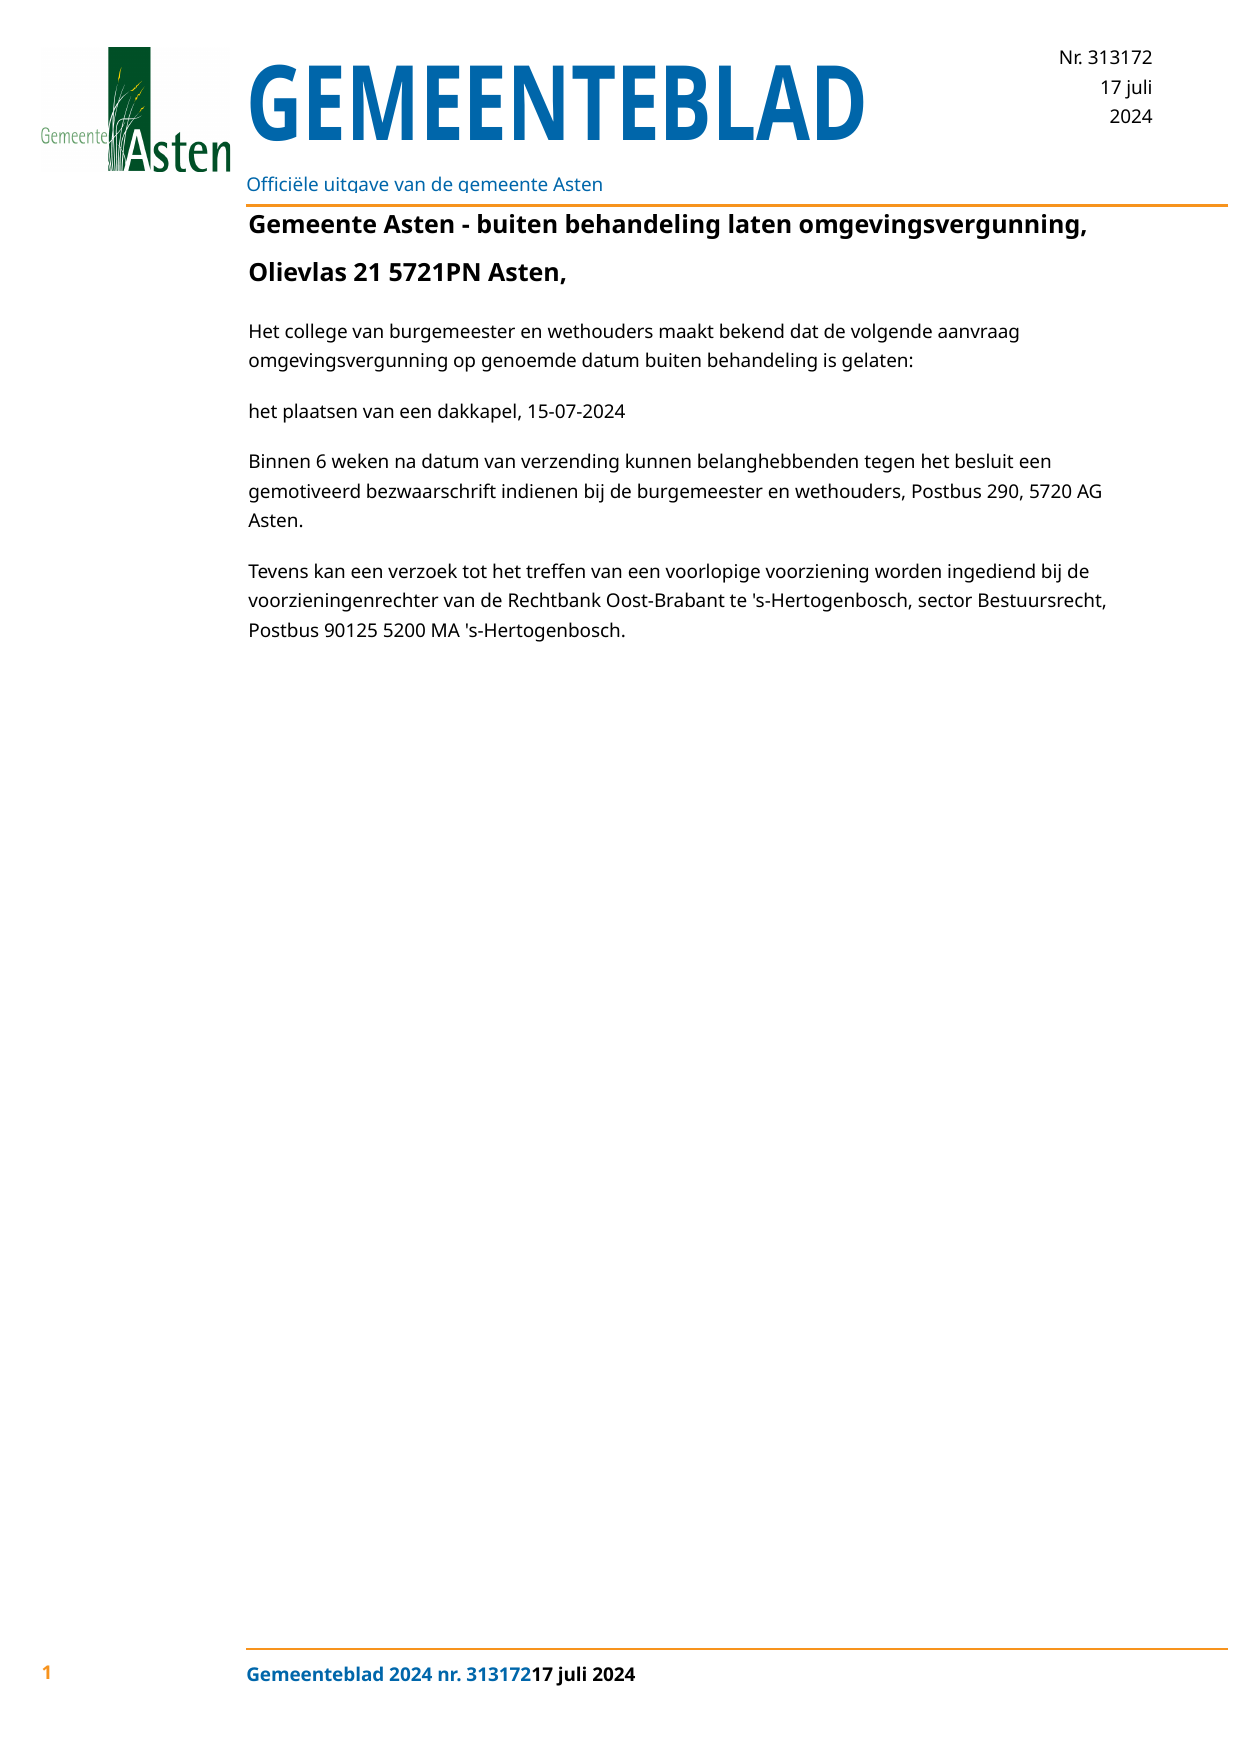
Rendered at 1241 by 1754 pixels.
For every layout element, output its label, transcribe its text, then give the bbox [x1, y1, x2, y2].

text Gemeente Asten - buiten behandeling laten omgevingsvergunning, Olievlas 21 5721PN Asten, [248, 207, 1152, 288]
text het plaatsen van een dakkapel, 15-07-2024 [248, 398, 1152, 424]
text Het college van burgemeester en wethouders maakt bekend dat de volgende aanvraag omgevingsvergunning op genoemde datum buiten behandeling is gelaten: [248, 318, 1152, 373]
text Tevens kan een verzoek tot het treffen van een voorlopige voorziening worden ingediend bij de voorzieningenrechter van de Rechtbank Oost-Brabant te 's-Hertogenbosch, sector Bestuursrecht, Postbus 90125 5200 MA 's-Hertogenbosch. [248, 558, 1152, 643]
text Binnen 6 weken na datum van verzending kunnen belanghebbenden tegen het besluit een gemotiveerd bezwaarschrift indienen bij de burgemeester en wethouders, Postbus 290, 5720 AG Asten. [248, 448, 1152, 533]
picture [41, 47, 231, 172]
